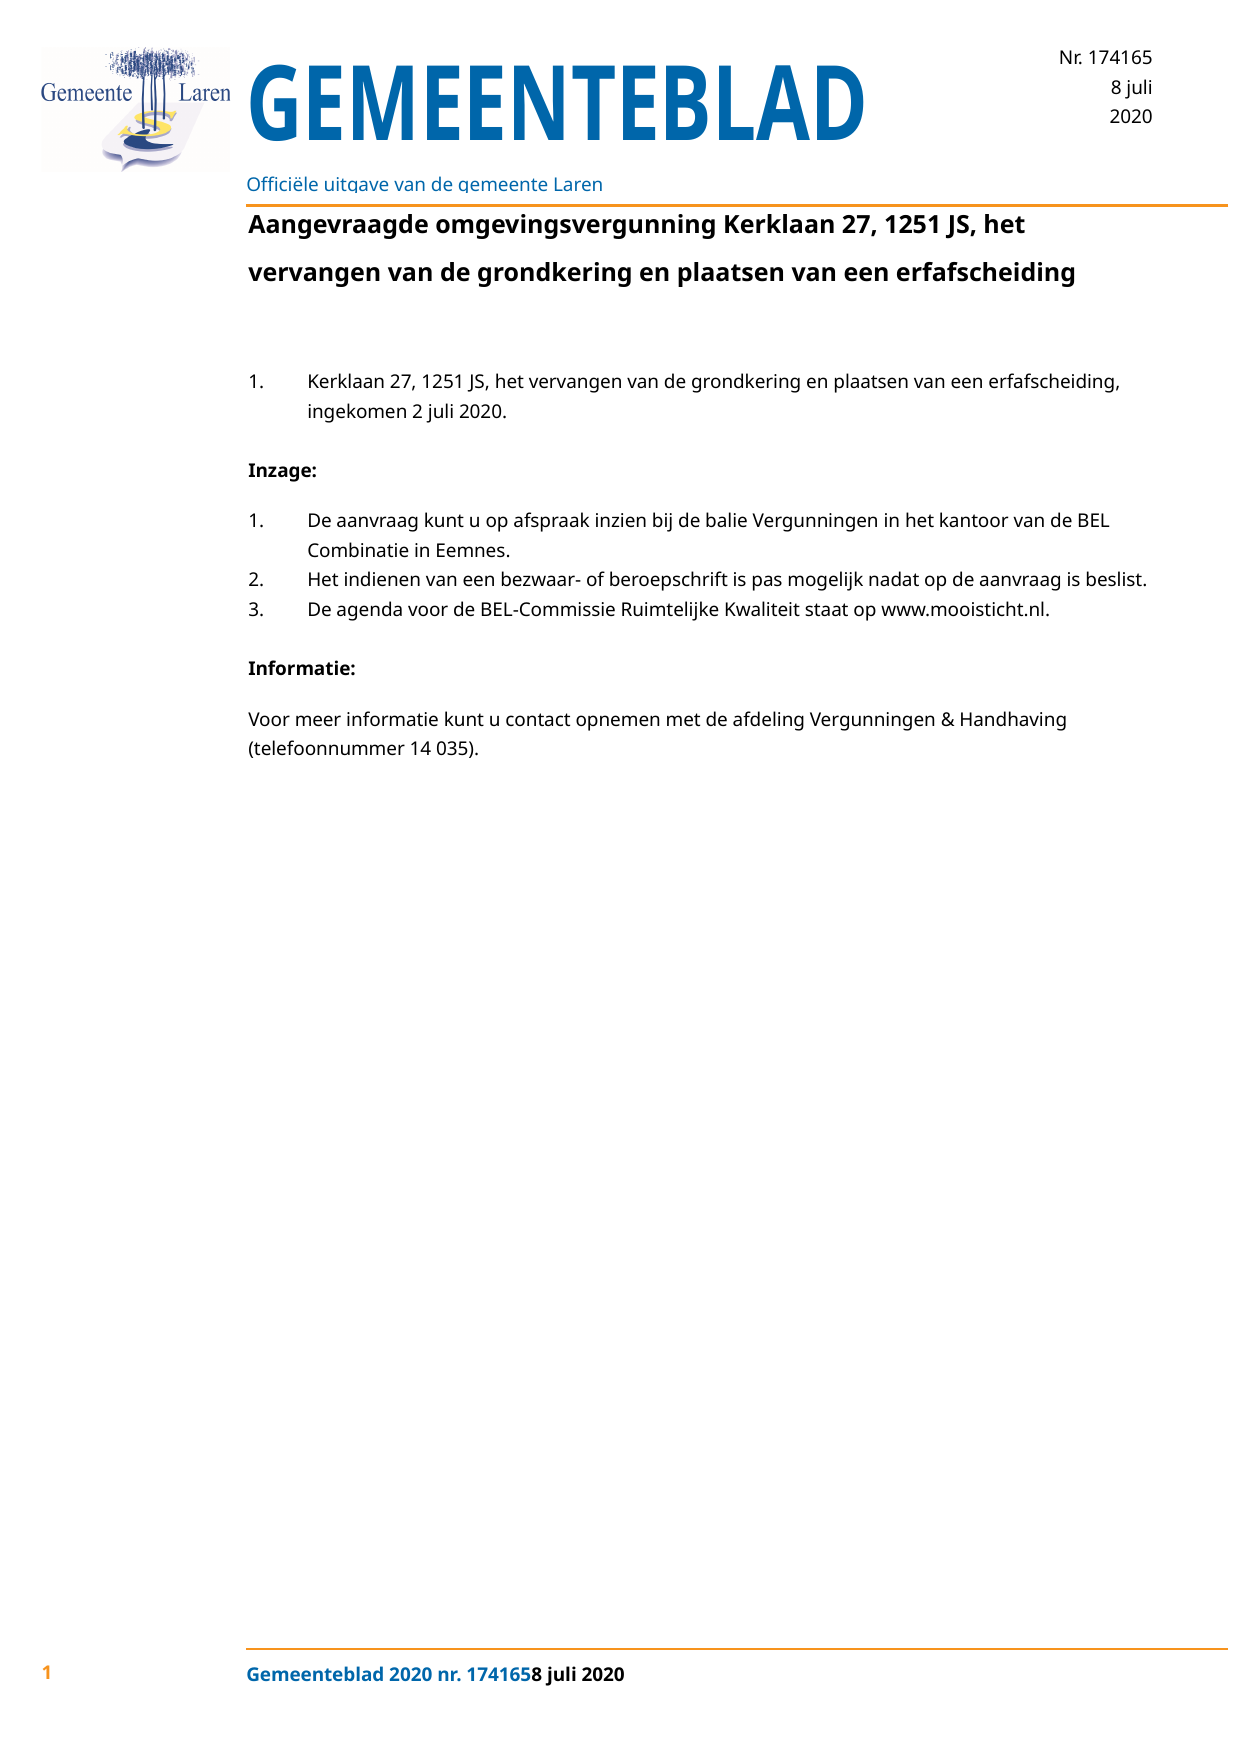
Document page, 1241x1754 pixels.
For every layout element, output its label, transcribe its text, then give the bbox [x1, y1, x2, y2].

text Informatie: [248, 655, 1152, 681]
list Kerklaan 27, 1251 JS, het vervangen van de grondkering en plaatsen van een erfafscheiding, ingekomen 2 juli 2020. [248, 368, 1152, 424]
text Voor meer informatie kunt u contact opnemen met de afdeling Vergunningen & Handhaving (telefoonnummer 14 035). [248, 706, 1152, 761]
picture [41, 47, 231, 172]
list De agenda voor de BEL-Commissie Ruimtelijke Kwaliteit staat op www.mooisticht.nl. [248, 596, 1152, 622]
text Aangevraagde omgevingsvergunning Kerklaan 27, 1251 JS, het vervangen van de grondkering en plaatsen van een erfafscheiding [248, 207, 1152, 288]
list Het indienen van een bezwaar- of beroepschrift is pas mogelijk nadat op de aanvraag is beslist. [248, 567, 1152, 592]
list De aanvraag kunt u op afspraak inzien bij de balie Vergunningen in het kantoor van de BEL Combinatie in Eemnes. [248, 507, 1152, 563]
text Inzage: [248, 457, 1152, 483]
